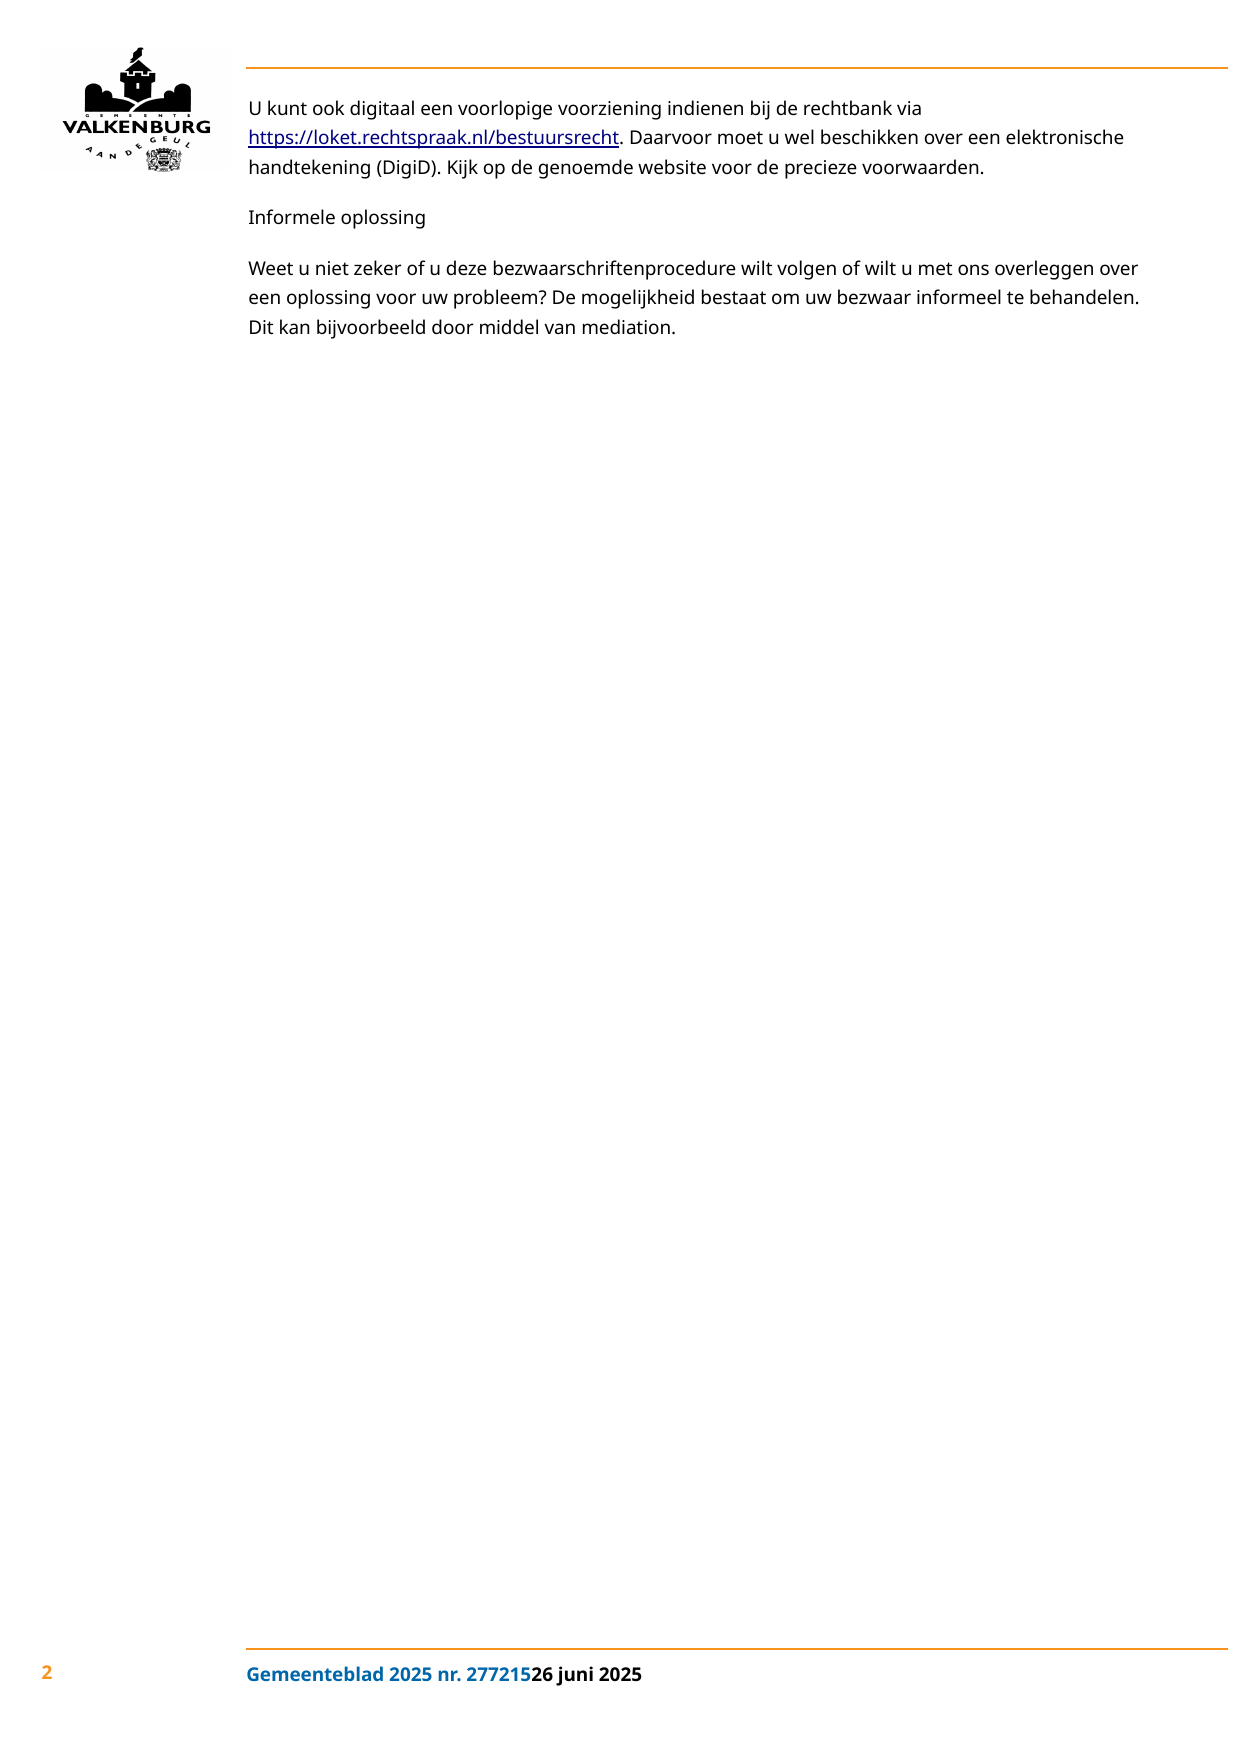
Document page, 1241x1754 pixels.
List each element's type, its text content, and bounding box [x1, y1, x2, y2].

text U kunt ook digitaal een voorlopige voorziening indienen bij de rechtbank via https://loket.rechtspraak.nl/bestuursrecht. Daarvoor moet u wel beschikken over een elektronische handtekening (DigiD). Kijk op de genoemde website voor de precieze voorwaarden. [248, 95, 1152, 180]
text Informele oplossing [248, 204, 1152, 230]
text Weet u niet zeker of u deze bezwaarschriftenprocedure wilt volgen of wilt u met ons overleggen over een oplossing voor uw probleem? De mogelijkheid bestaat om uw bezwaar informeel te behandelen. Dit kan bijvoorbeeld door middel van mediation. [248, 255, 1152, 340]
picture [41, 47, 231, 172]
